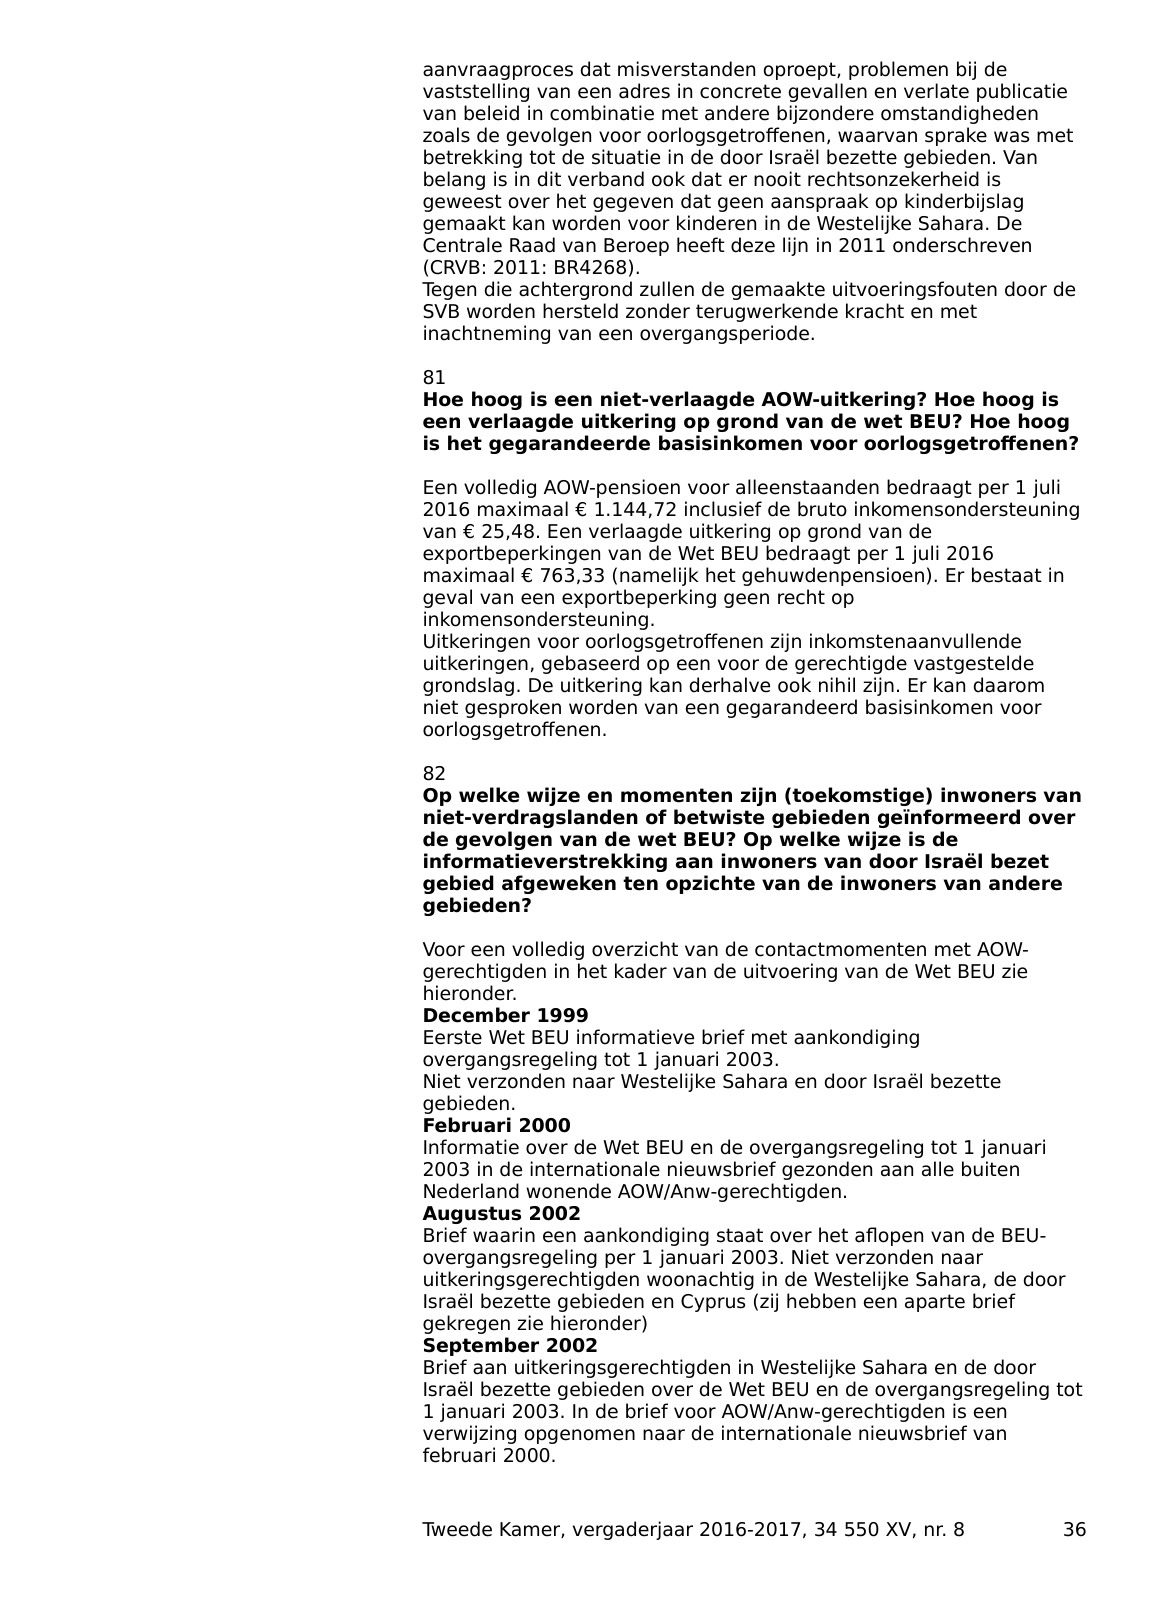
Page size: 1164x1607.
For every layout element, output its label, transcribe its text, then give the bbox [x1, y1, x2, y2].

text Februari 2000 [422, 1115, 1087, 1137]
text aanvraagproces dat misverstanden oproept, problemen bij de vaststelling van een adres in concrete gevallen en verlate publicatie van beleid in combinatie met andere bijzondere omstandigheden zoals de gevolgen voor oorlogsgetroffenen, waarvan sprake was met betrekking tot de situatie in de door Israël bezette gebieden. Van belang is in dit verband ook dat er nooit rechtsonzekerheid is geweest over het gegeven dat geen aanspraak op kinderbijslag gemaakt kan worden voor kinderen in de Westelijke Sahara. De Centrale Raad van Beroep heeft deze lijn in 2011 onderschreven (CRVB: 2011: BR4268). [422, 59, 1087, 279]
text Hoe hoog is een niet-verlaagde AOW-uitkering? Hoe hoog is een verlaagde uitkering op grond van de wet BEU? Hoe hoog is het gegarandeerde basisinkomen voor oorlogsgetroffenen? [422, 389, 1087, 455]
text Tegen die achtergrond zullen de gemaakte uitvoeringsfouten door de SVB worden hersteld zonder terugwerkende kracht en met inachtneming van een overgangsperiode. [422, 279, 1087, 345]
text Een volledig AOW-pensioen voor alleenstaanden bedraagt per 1 juli 2016 maximaal € 1.144,72 inclusief de bruto inkomensondersteuning van € 25,48. Een verlaagde uitkering op grond van de exportbeperkingen van de Wet BEU bedraagt per 1 juli 2016 maximaal € 763,33 (namelijk het gehuwdenpensioen). Er bestaat in geval van een exportbeperking geen recht op inkomensondersteuning. [422, 477, 1087, 631]
text Brief aan uitkeringsgerechtigden in Westelijke Sahara en de door Israël bezette gebieden over de Wet BEU en de overgangsregeling tot 1 januari 2003. In de brief voor AOW/Anw-gerechtigden is een verwijzing opgenomen naar de internationale nieuwsbrief van februari 2000. [422, 1357, 1087, 1467]
text Augustus 2002 [422, 1203, 1087, 1225]
text Niet verzonden naar Westelijke Sahara en door Israël bezette gebieden. [422, 1071, 1087, 1115]
text 81 [422, 367, 1087, 389]
text 82 [422, 763, 1087, 785]
text Informatie over de Wet BEU en de overgangsregeling tot 1 januari 2003 in de internationale nieuwsbrief gezonden aan alle buiten Nederland wonende AOW/Anw-gerechtigden. [422, 1137, 1087, 1203]
text Eerste Wet BEU informatieve brief met aankondiging overgangsregeling tot 1 januari 2003. [422, 1027, 1087, 1071]
text Voor een volledig overzicht van de contactmomenten met AOW-gerechtigden in het kader van de uitvoering van de Wet BEU zie hieronder. [422, 939, 1087, 1005]
text Op welke wijze en momenten zijn (toekomstige) inwoners van niet-verdragslanden of betwiste gebieden geïnformeerd over de gevolgen van de wet BEU? Op welke wijze is de informatieverstrekking aan inwoners van door Israël bezet gebied afgeweken ten opzichte van de inwoners van andere gebieden? [422, 785, 1087, 917]
text Uitkeringen voor oorlogsgetroffenen zijn inkomstenaanvullende uitkeringen, gebaseerd op een voor de gerechtigde vastgestelde grondslag. De uitkering kan derhalve ook nihil zijn. Er kan daarom niet gesproken worden van een gegarandeerd basisinkomen voor oorlogsgetroffenen. [422, 631, 1087, 741]
text Brief waarin een aankondiging staat over het aflopen van de BEU-overgangsregeling per 1 januari 2003. Niet verzonden naar uitkeringsgerechtigden woonachtig in de Westelijke Sahara, de door Israël bezette gebieden en Cyprus (zij hebben een aparte brief gekregen zie hieronder) [422, 1225, 1087, 1335]
text December 1999 [422, 1005, 1087, 1027]
text September 2002 [422, 1335, 1087, 1357]
